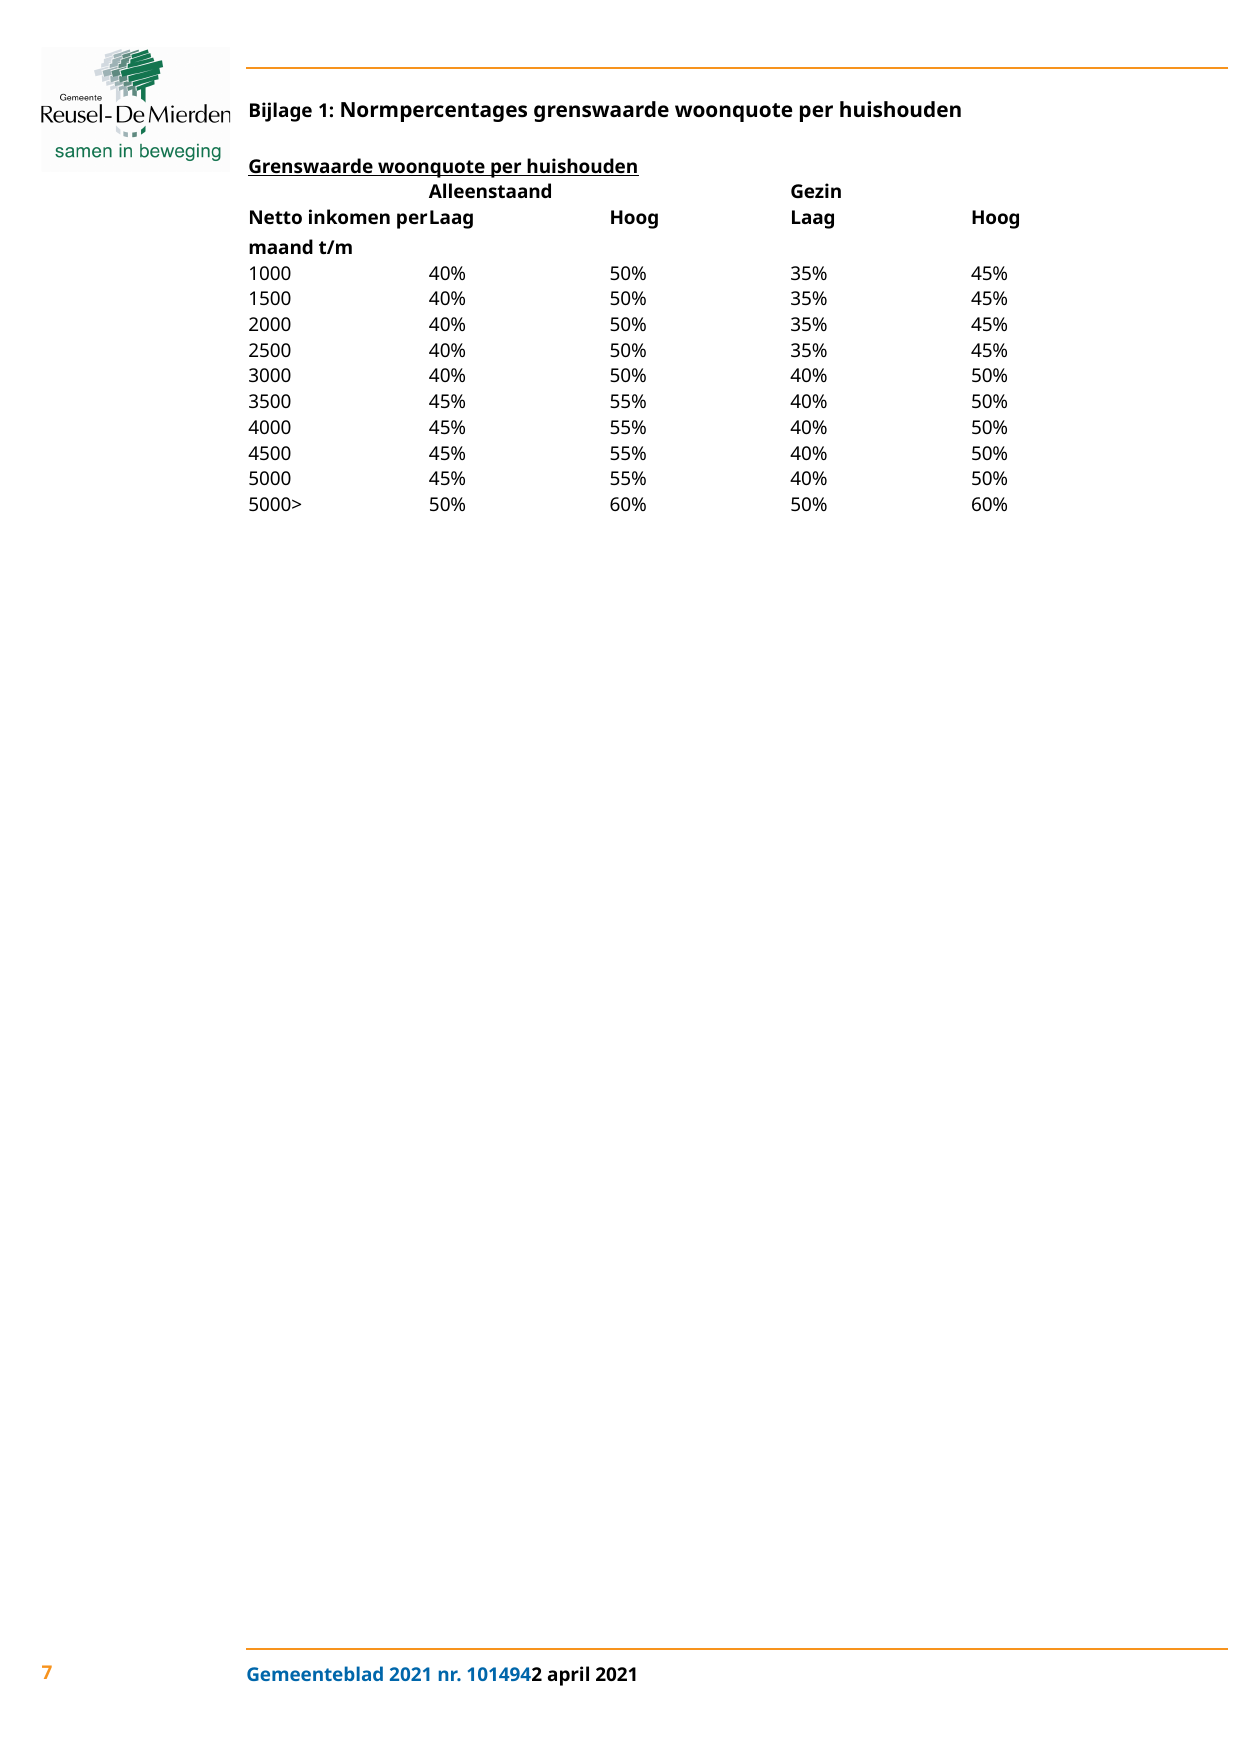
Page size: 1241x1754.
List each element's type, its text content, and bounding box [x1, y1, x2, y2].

table_cell 2000 [248, 311, 429, 337]
table_cell Gezin [790, 179, 1152, 204]
table_cell 50% [609, 311, 790, 337]
table_cell 40% [790, 440, 971, 466]
table_cell Netto inkomen per maand t/m [248, 205, 429, 260]
table_cell 40% [790, 389, 971, 414]
table_cell 40% [790, 466, 971, 491]
table_cell 45% [429, 414, 609, 440]
table_cell Hoog [609, 205, 790, 260]
table_cell 3000 [248, 363, 429, 388]
table_cell 45% [971, 337, 1152, 363]
table_cell 40% [790, 363, 971, 388]
table_cell 2500 [248, 337, 429, 363]
table_cell 1500 [248, 286, 429, 311]
table_cell 4500 [248, 440, 429, 466]
table_cell 40% [429, 311, 609, 337]
table_cell 40% [429, 363, 609, 388]
table_cell 45% [429, 389, 609, 414]
table_cell 50% [609, 286, 790, 311]
table_header Grenswaarde woonquote per huishouden [248, 153, 1152, 179]
table_cell 50% [609, 337, 790, 363]
text Bijlage 1: Normpercentages grenswaarde woonquote per huishouden [248, 95, 1152, 123]
table_cell 5000> [248, 491, 429, 517]
table_cell Alleenstaand [429, 179, 790, 204]
table_cell 45% [429, 466, 609, 491]
table_cell 35% [790, 337, 971, 363]
table_cell 50% [971, 414, 1152, 440]
table_cell 50% [971, 440, 1152, 466]
table_cell 35% [790, 286, 971, 311]
table_cell 40% [429, 337, 609, 363]
table_cell 55% [609, 414, 790, 440]
table_cell 50% [429, 491, 609, 517]
table_cell 55% [609, 389, 790, 414]
table_cell 1000 [248, 260, 429, 286]
table_cell 40% [790, 414, 971, 440]
table_cell 55% [609, 440, 790, 466]
table_cell 55% [609, 466, 790, 491]
table_cell 45% [971, 286, 1152, 311]
table_cell 35% [790, 260, 971, 286]
table_cell 50% [971, 363, 1152, 388]
table_cell Hoog [971, 205, 1152, 260]
table_cell Laag [790, 205, 971, 260]
table_cell 3500 [248, 389, 429, 414]
table_cell 60% [609, 491, 790, 517]
table_cell [248, 179, 429, 204]
table_cell 45% [971, 311, 1152, 337]
table_cell 50% [971, 466, 1152, 491]
table_cell 45% [971, 260, 1152, 286]
table_cell 45% [429, 440, 609, 466]
table_cell 40% [429, 286, 609, 311]
table_cell 50% [609, 363, 790, 388]
picture [41, 47, 231, 172]
table_cell 5000 [248, 466, 429, 491]
table_cell 50% [971, 389, 1152, 414]
table_cell Laag [429, 205, 609, 260]
table_cell 35% [790, 311, 971, 337]
table_cell 40% [429, 260, 609, 286]
table_cell 50% [609, 260, 790, 286]
table_cell 4000 [248, 414, 429, 440]
table_cell 50% [790, 491, 971, 517]
table_cell 60% [971, 491, 1152, 517]
